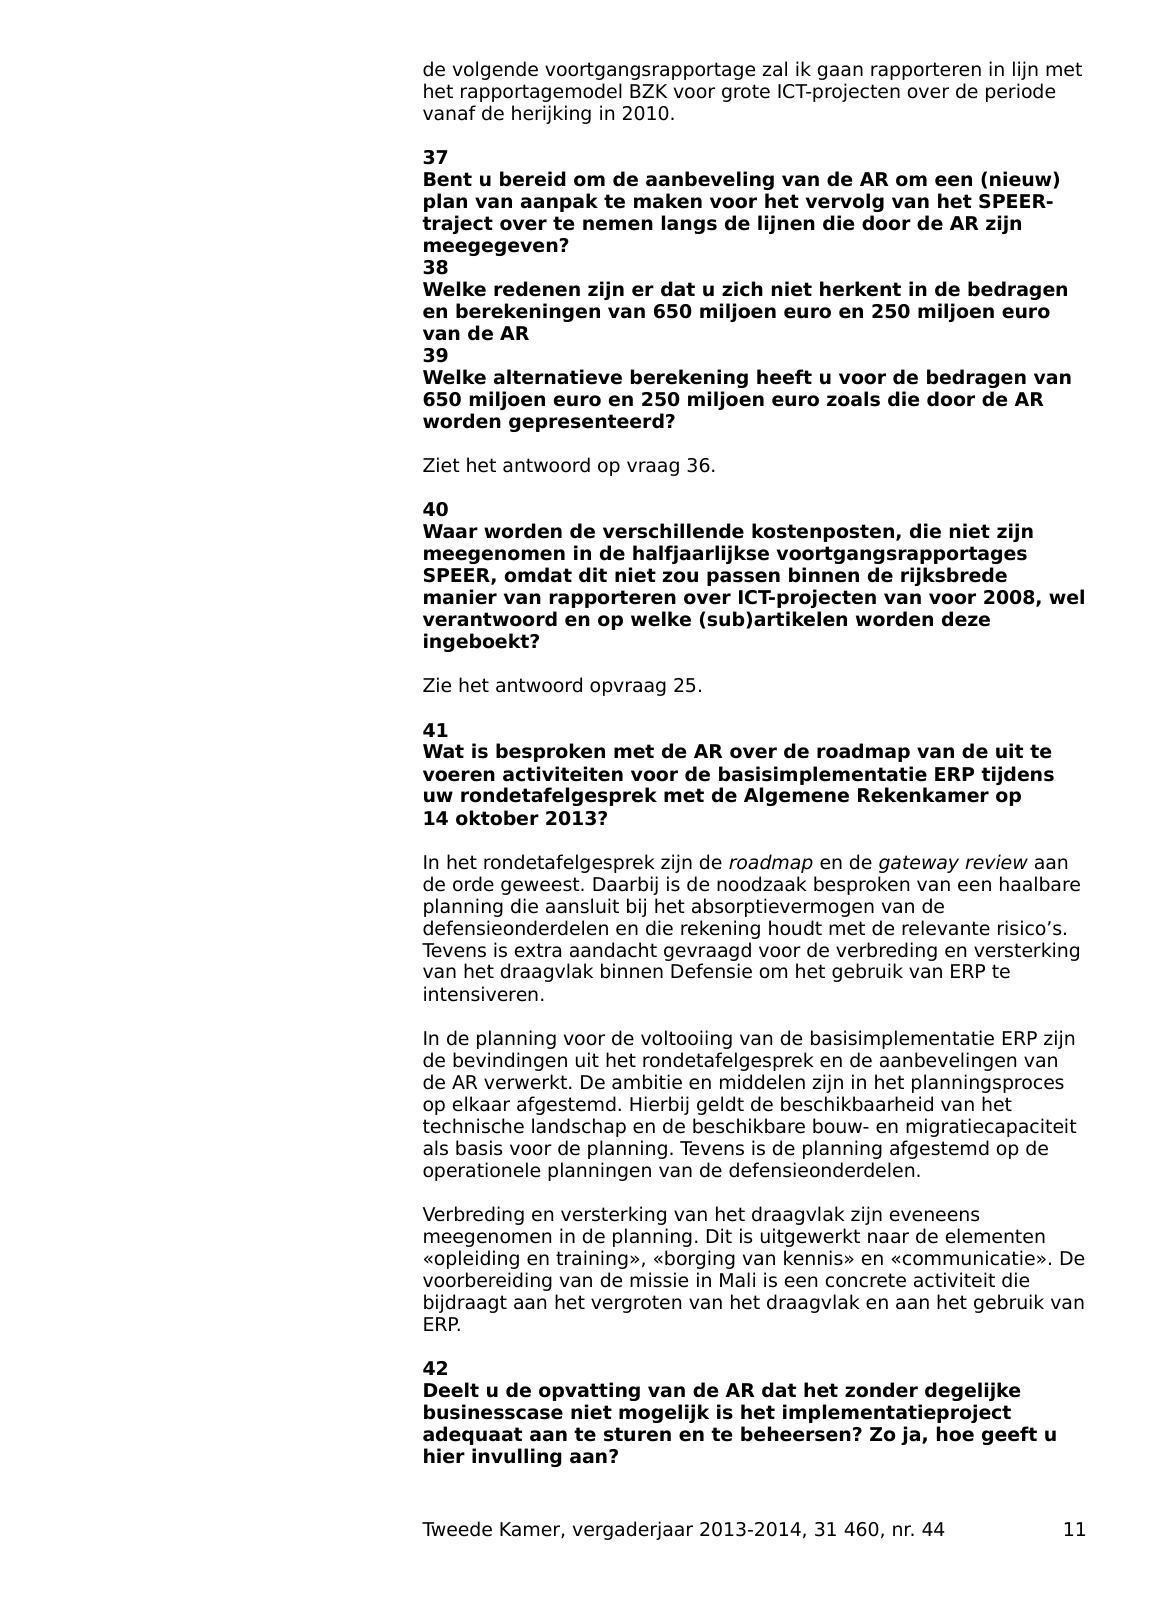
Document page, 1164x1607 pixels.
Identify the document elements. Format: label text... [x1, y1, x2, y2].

text Deelt u de opvatting van de AR dat het zonder degelijke businesscase niet mogelijk is het implementatieproject adequaat aan te sturen en te beheersen? Zo ja, hoe geeft u hier invulling aan? [422, 1380, 1087, 1468]
text 40 [422, 499, 1087, 521]
text Waar worden de verschillende kostenposten, die niet zijn meegenomen in de halfjaarlijkse voortgangsrapportages SPEER, omdat dit niet zou passen binnen de rijksbrede manier van rapporteren over ICT-projecten van voor 2008, wel verantwoord en op welke (sub)artikelen worden deze ingeboekt? [422, 521, 1087, 653]
text Wat is besproken met de AR over de roadmap van de uit te voeren activiteiten voor de basisimplementatie ERP tijdens uw rondetafelgesprek met de Algemene Rekenkamer op 14 oktober 2013? [422, 741, 1087, 829]
text 39 [422, 345, 1087, 367]
text 38 [422, 257, 1087, 279]
text Welke alternatieve berekening heeft u voor de bedragen van 650 miljoen euro en 250 miljoen euro zoals die door de AR worden gepresenteerd? [422, 367, 1087, 433]
text 42 [422, 1358, 1087, 1380]
text de volgende voortgangsrapportage zal ik gaan rapporteren in lijn met het rapportagemodel BZK voor grote ICT-projecten over de periode vanaf de herijking in 2010. [422, 59, 1087, 125]
text Welke redenen zijn er dat u zich niet herkent in de bedragen en berekeningen van 650 miljoen euro en 250 miljoen euro van de AR [422, 279, 1087, 345]
text In het rondetafelgesprek zijn de roadmap en de gateway review aan de orde geweest. Daarbij is de noodzaak besproken van een haalbare planning die aansluit bij het absorptievermogen van de defensieonderdelen en die rekening houdt met de relevante risico’s. Tevens is extra aandacht gevraagd voor de verbreding en versterking van het draagvlak binnen Defensie om het gebruik van ERP te intensiveren. [422, 852, 1087, 1005]
text 37 [422, 147, 1087, 169]
text Ziet het antwoord op vraag 36. [422, 455, 1087, 477]
text Bent u bereid om de aanbeveling van de AR om een (nieuw) plan van aanpak te maken voor het vervolg van het SPEER-traject over te nemen langs de lijnen die door de AR zijn meegegeven? [422, 169, 1087, 257]
text Zie het antwoord opvraag 25. [422, 675, 1087, 697]
text In de planning voor de voltooiing van de basisimplementatie ERP zijn de bevindingen uit het rondetafelgesprek en de aanbevelingen van de AR verwerkt. De ambitie en middelen zijn in het planningsproces op elkaar afgestemd. Hierbij geldt de beschikbaarheid van het technische landschap en de beschikbare bouw- en migratiecapaciteit als basis voor de planning. Tevens is de planning afgestemd op de operationele planningen van de defensieonderdelen. [422, 1028, 1087, 1181]
text Verbreding en versterking van het draagvlak zijn eveneens meegenomen in de planning. Dit is uitgewerkt naar de elementen «opleiding en training», «borging van kennis» en «communicatie». De voorbereiding van de missie in Mali is een concrete activiteit die bijdraagt aan het vergroten van het draagvlak en aan het gebruik van ERP. [422, 1204, 1087, 1336]
text 41 [422, 719, 1087, 741]
